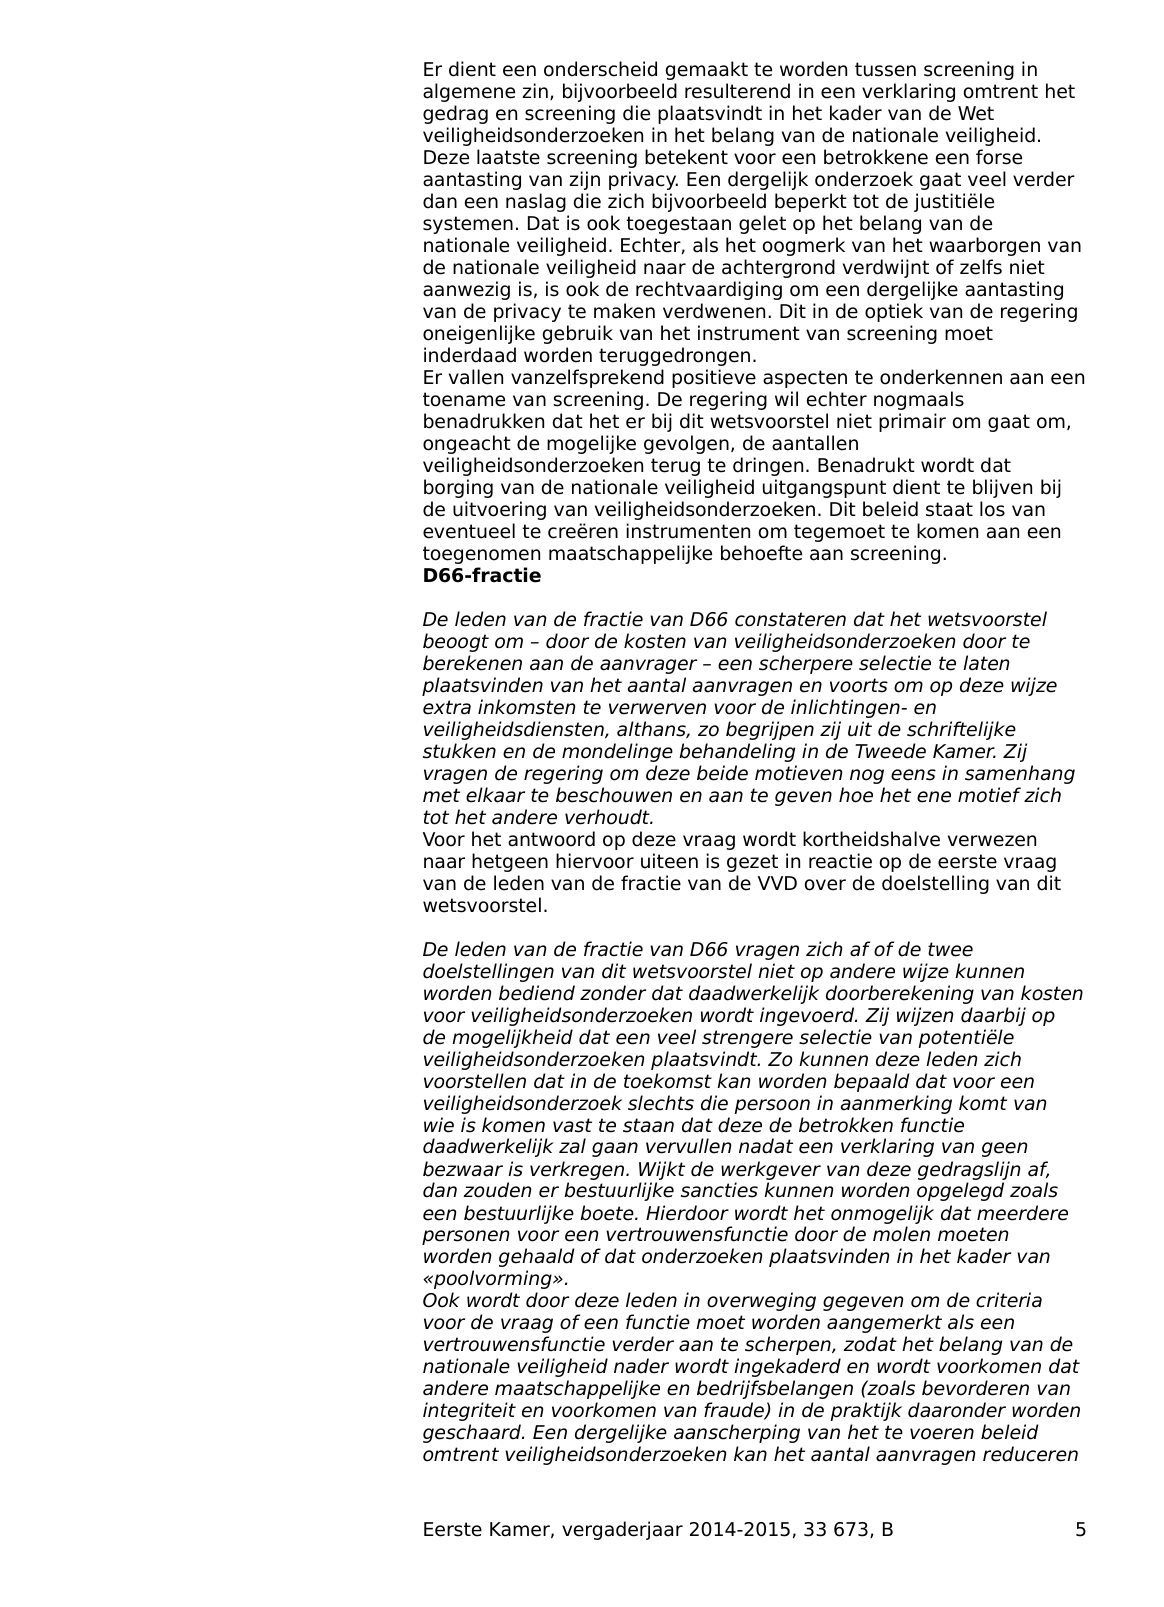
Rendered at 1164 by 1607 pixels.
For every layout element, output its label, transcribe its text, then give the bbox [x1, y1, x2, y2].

text Er vallen vanzelfsprekend positieve aspecten te onderkennen aan een toename van screening. De regering wil echter nogmaals benadrukken dat het er bij dit wetsvoorstel niet primair om gaat om, ongeacht de mogelijke gevolgen, de aantallen veiligheidsonderzoeken terug te dringen. Benadrukt wordt dat borging van de nationale veiligheid uitgangspunt dient te blijven bij de uitvoering van veiligheidsonderzoeken. Dit beleid staat los van eventueel te creëren instrumenten om tegemoet te komen aan een toegenomen maatschappelijke behoefte aan screening. [422, 367, 1087, 564]
text Er dient een onderscheid gemaakt te worden tussen screening in algemene zin, bijvoorbeeld resulterend in een verklaring omtrent het gedrag en screening die plaatsvindt in het kader van de Wet veiligheidsonderzoeken in het belang van de nationale veiligheid. Deze laatste screening betekent voor een betrokkene een forse aantasting van zijn privacy. Een dergelijk onderzoek gaat veel verder dan een naslag die zich bijvoorbeeld beperkt tot de justitiële systemen. Dat is ook toegestaan gelet op het belang van de nationale veiligheid. Echter, als het oogmerk van het waarborgen van de nationale veiligheid naar de achtergrond verdwijnt of zelfs niet aanwezig is, is ook de rechtvaardiging om een dergelijke aantasting van de privacy te maken verdwenen. Dit in de optiek van de regering oneigenlijke gebruik van het instrument van screening moet inderdaad worden teruggedrongen. [422, 59, 1087, 367]
text De leden van de fractie van D66 constateren dat het wetsvoorstel beoogt om – door de kosten van veiligheidsonderzoeken door te berekenen aan de aanvrager – een scherpere selectie te laten plaatsvinden van het aantal aanvragen en voorts om op deze wijze extra inkomsten te verwerven voor de inlichtingen- en veiligheidsdiensten, althans, zo begrijpen zij uit de schriftelijke stukken en de mondelinge behandeling in de Tweede Kamer. Zij vragen de regering om deze beide motieven nog eens in samenhang met elkaar te beschouwen en aan te geven hoe het ene motief zich tot het andere verhoudt. [422, 609, 1087, 828]
text Ook wordt door deze leden in overweging gegeven om de criteria voor de vraag of een functie moet worden aangemerkt als een vertrouwensfunctie verder aan te scherpen, zodat het belang van de nationale veiligheid nader wordt ingekaderd en wordt voorkomen dat andere maatschappelijke en bedrijfsbelangen (zoals bevorderen van integriteit en voorkomen van fraude) in de praktijk daaronder worden geschaard. Een dergelijke aanscherping van het te voeren beleid omtrent veiligheidsonderzoeken kan het aantal aanvragen reduceren [422, 1290, 1087, 1466]
text D66-fractie [422, 564, 1087, 587]
text De leden van de fractie van D66 vragen zich af of de twee doelstellingen van dit wetsvoorstel niet op andere wijze kunnen worden bediend zonder dat daadwerkelijk doorberekening van kosten voor veiligheidsonderzoeken wordt ingevoerd. Zij wijzen daarbij op de mogelijkheid dat een veel strengere selectie van potentiële veiligheidsonderzoeken plaatsvindt. Zo kunnen deze leden zich voorstellen dat in de toekomst kan worden bepaald dat voor een veiligheidsonderzoek slechts die persoon in aanmerking komt van wie is komen vast te staan dat deze de betrokken functie daadwerkelijk zal gaan vervullen nadat een verklaring van geen bezwaar is verkregen. Wijkt de werkgever van deze gedragslijn af, dan zouden er bestuurlijke sancties kunnen worden opgelegd zoals een bestuurlijke boete. Hierdoor wordt het onmogelijk dat meerdere personen voor een vertrouwensfunctie door de molen moeten worden gehaald of dat onderzoeken plaatsvinden in het kader van «poolvorming». [422, 939, 1087, 1290]
text Voor het antwoord op deze vraag wordt kortheidshalve verwezen naar hetgeen hiervoor uiteen is gezet in reactie op de eerste vraag van de leden van de fractie van de VVD over de doelstelling van dit wetsvoorstel. [422, 828, 1087, 916]
